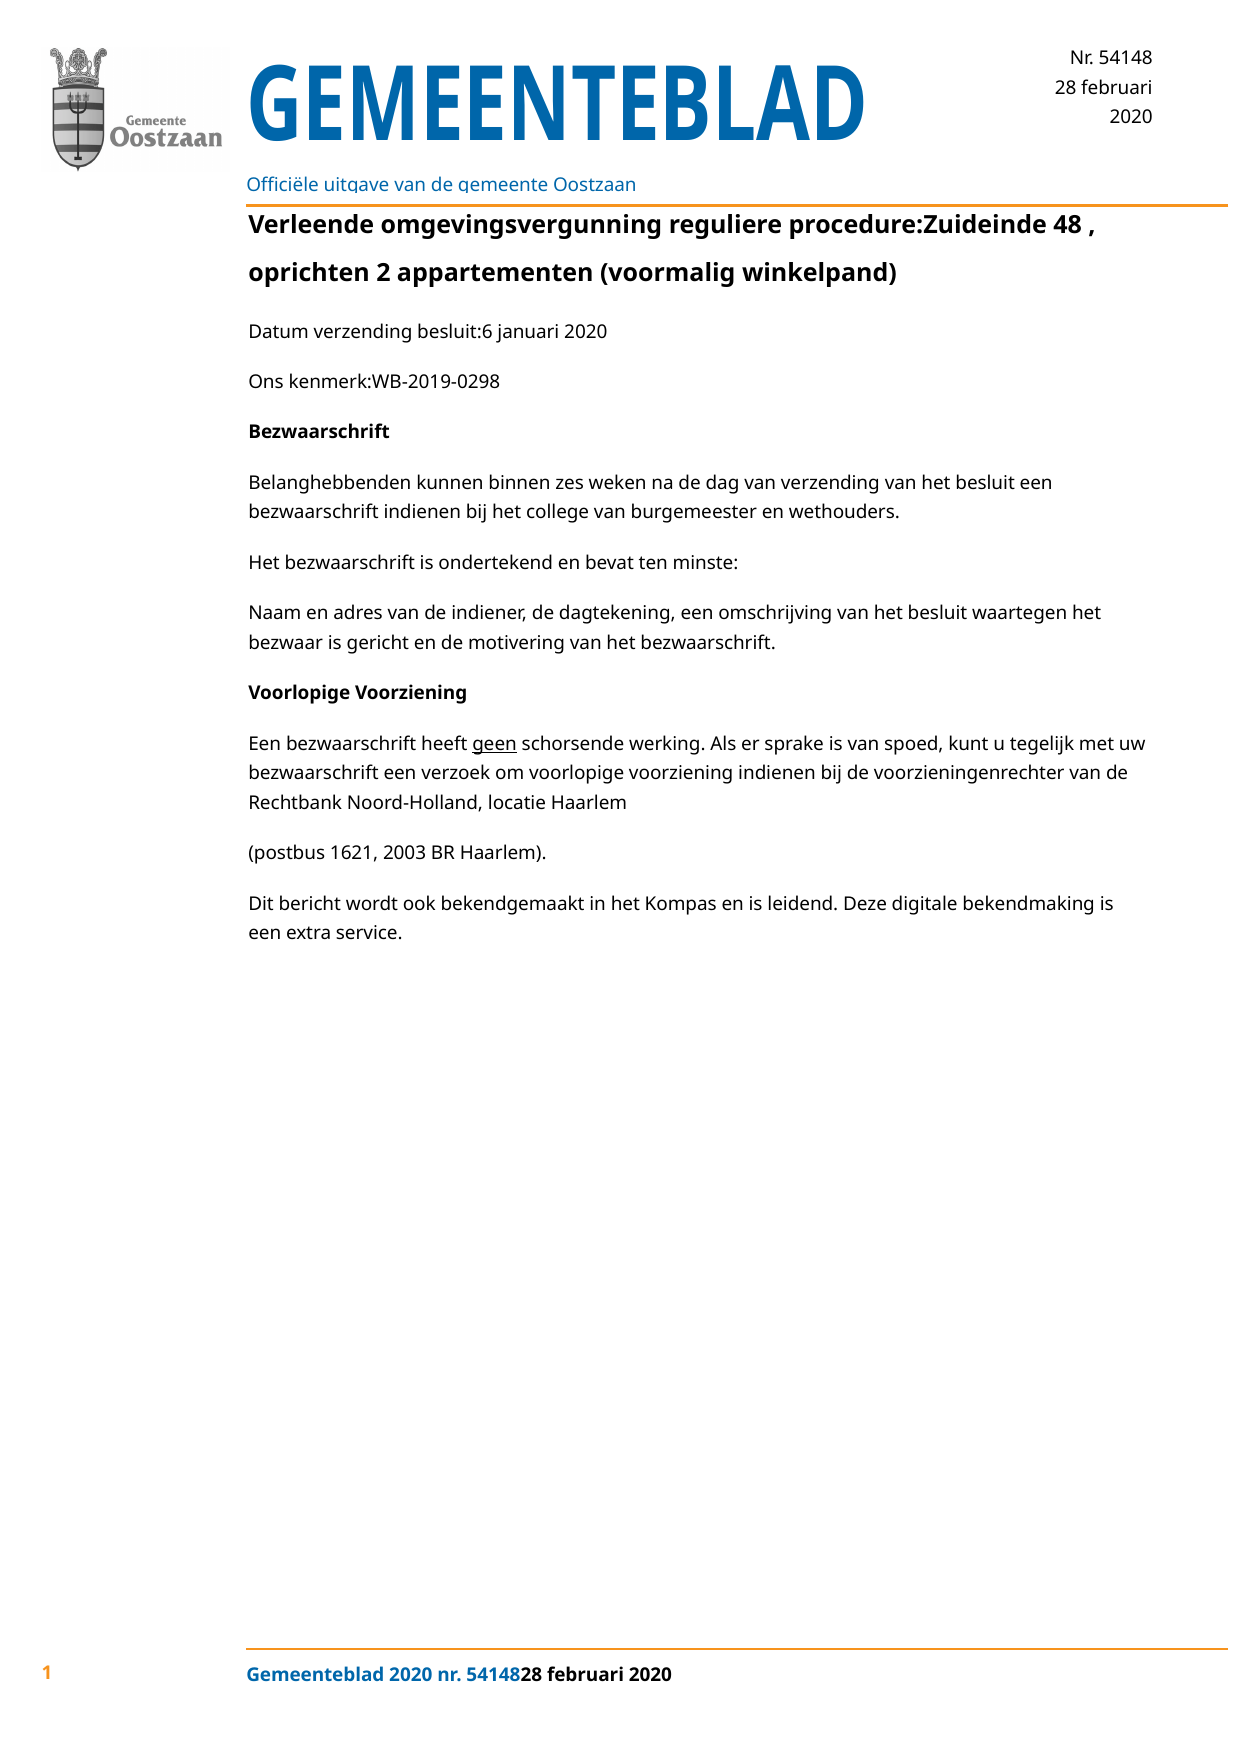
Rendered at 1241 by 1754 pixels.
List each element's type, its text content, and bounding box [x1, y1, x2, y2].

text Voorlopige Voorziening [248, 679, 1152, 705]
text Belanghebbenden kunnen binnen zes weken na de dag van verzending van het besluit een bezwaarschrift indienen bij het college van burgemeester en wethouders. [248, 469, 1152, 524]
text Datum verzending besluit:6 januari 2020 [248, 318, 1152, 344]
text Ons kenmerk:WB-2019-0298 [248, 368, 1152, 394]
picture [41, 47, 231, 172]
text (postbus 1621, 2003 BR Haarlem). [248, 839, 1152, 865]
text Een bezwaarschrift heeft geen schorsende werking. Als er sprake is van spoed, kunt u tegelijk met uw bezwaarschrift een verzoek om voorlopige voorziening indienen bij de voorzieningenrechter van de Rechtbank Noord-Holland, locatie Haarlem [248, 730, 1152, 815]
text Het bezwaarschrift is ondertekend en bevat ten minste: [248, 549, 1152, 575]
text Naam en adres van de indiener, de dagtekening, een omschrijving van het besluit waartegen het bezwaar is gericht en de motivering van het bezwaarschrift. [248, 599, 1152, 655]
text Dit bericht wordt ook bekendgemaakt in het Kompas en is leidend. Deze digitale bekendmaking is een extra service. [248, 890, 1152, 945]
text Bezwaarschrift [248, 419, 1152, 444]
text Verleende omgevingsvergunning reguliere procedure:Zuideinde 48 , oprichten 2 appartementen (voormalig winkelpand) [248, 207, 1152, 288]
